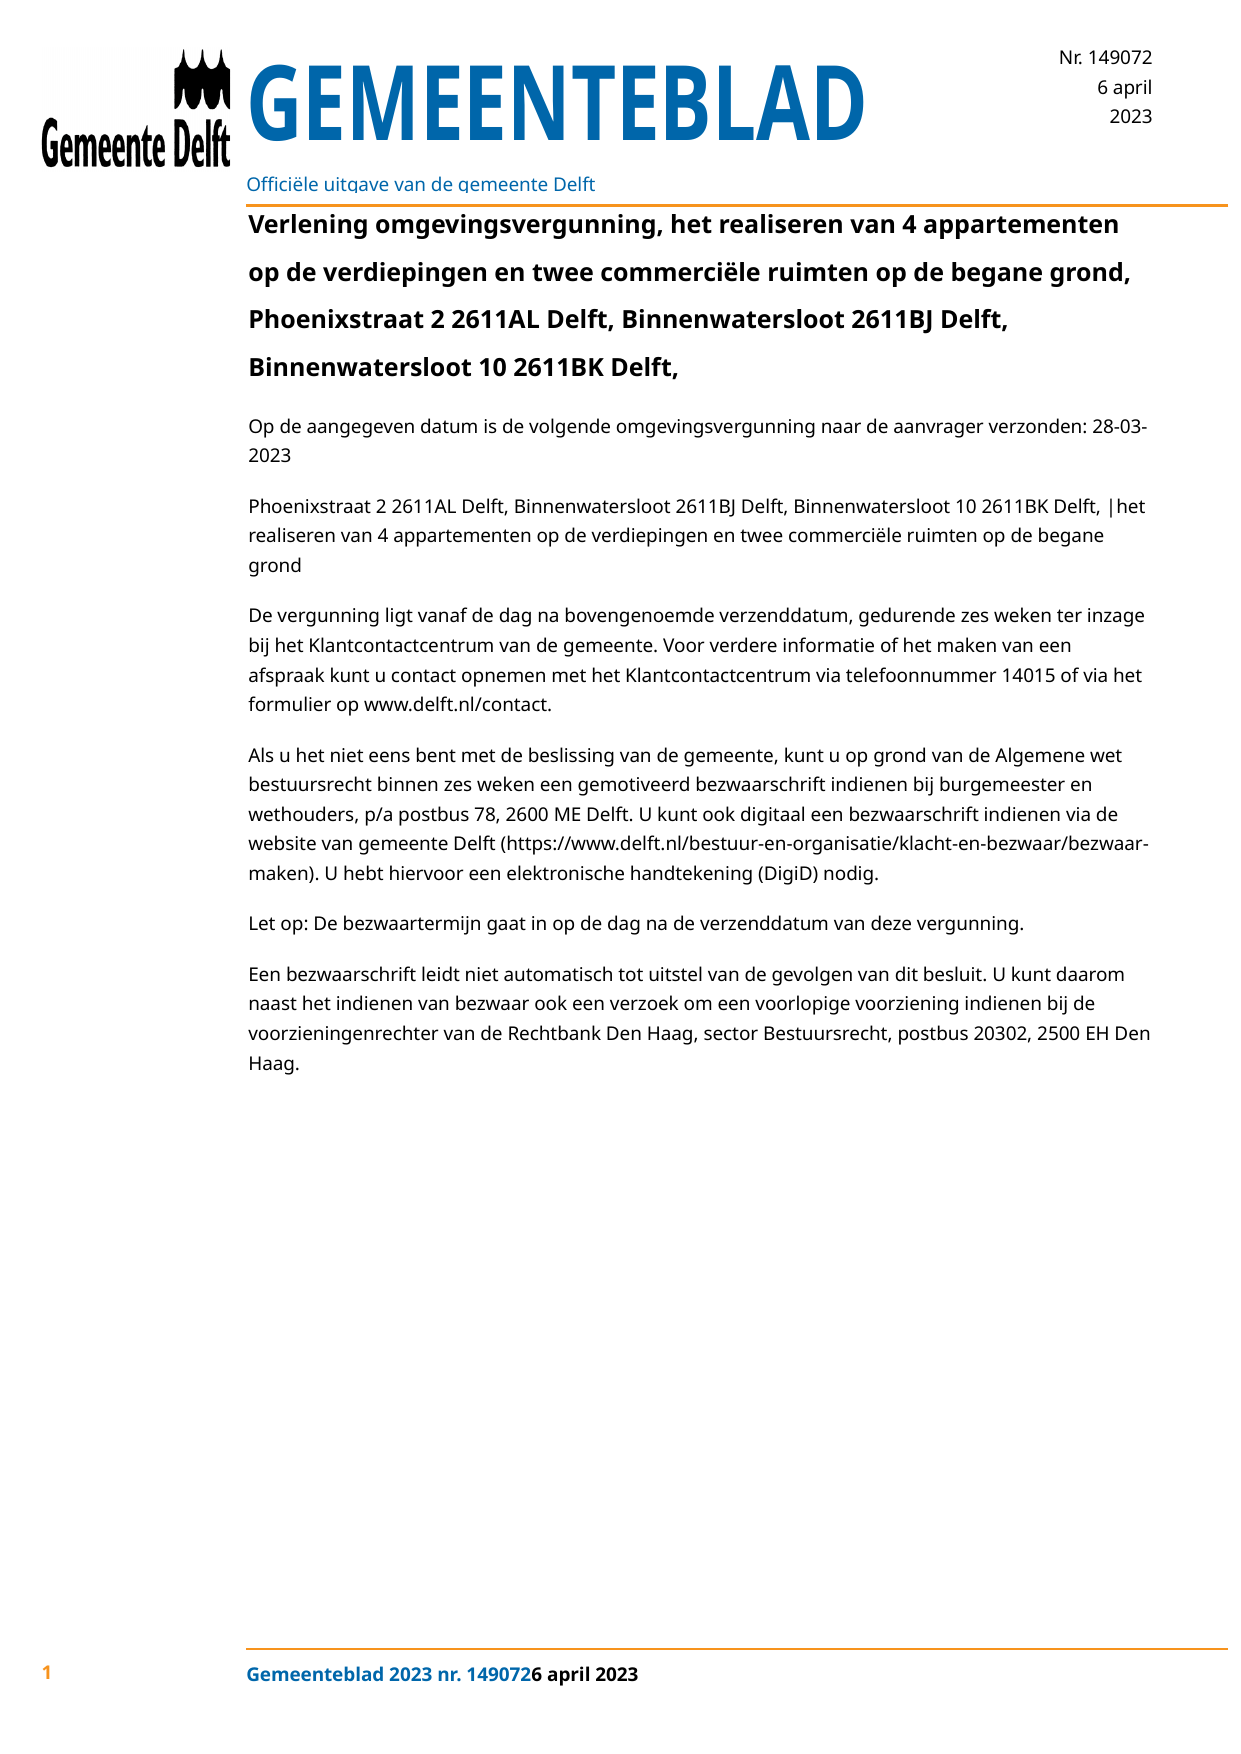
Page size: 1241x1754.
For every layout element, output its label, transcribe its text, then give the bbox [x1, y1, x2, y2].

picture [41, 47, 231, 172]
text De vergunning ligt vanaf de dag na bovengenoemde verzenddatum, gedurende zes weken ter inzage bij het Klantcontactcentrum van de gemeente. Voor verdere informatie of het maken van een afspraak kunt u contact opnemen met het Klantcontactcentrum via telefoonnummer 14015 of via het formulier op www.delft.nl/contact. [248, 603, 1152, 717]
text Phoenixstraat 2 2611AL Delft, Binnenwatersloot 2611BJ Delft, Binnenwatersloot 10 2611BK Delft, |het realiseren van 4 appartementen op de verdiepingen en twee commerciële ruimten op de begane grond [248, 493, 1152, 578]
text Een bezwaarschrift leidt niet automatisch tot uitstel van de gevolgen van dit besluit. U kunt daarom naast het indienen van bezwaar ook een verzoek om een voorlopige voorziening indienen bij de voorzieningenrechter van de Rechtbank Den Haag, sector Bestuursrecht, postbus 20302, 2500 EH Den Haag. [248, 961, 1152, 1076]
text Op de aangegeven datum is de volgende omgevingsvergunning naar de aanvrager verzonden: 28-03-2023 [248, 413, 1152, 468]
text Als u het niet eens bent met de beslissing van de gemeente, kunt u op grond van de Algemene wet bestuursrecht binnen zes weken een gemotiveerd bezwaarschrift indienen bij burgemeester en wethouders, p/a postbus 78, 2600 ME Delft. U kunt ook digitaal een bezwaarschrift indienen via de website van gemeente Delft (https://www.delft.nl/bestuur-en-organisatie/klacht-en-bezwaar/bezwaar-maken). U hebt hiervoor een elektronische handtekening (DigiD) nodig. [248, 742, 1152, 886]
text Let op: De bezwaartermijn gaat in op de dag na de verzenddatum van deze vergunning. [248, 911, 1152, 936]
text Verlening omgevingsvergunning, het realiseren van 4 appartementen op de verdiepingen en twee commerciële ruimten op de begane grond, Phoenixstraat 2 2611AL Delft, Binnenwatersloot 2611BJ Delft, Binnenwatersloot 10 2611BK Delft, [248, 207, 1152, 384]
